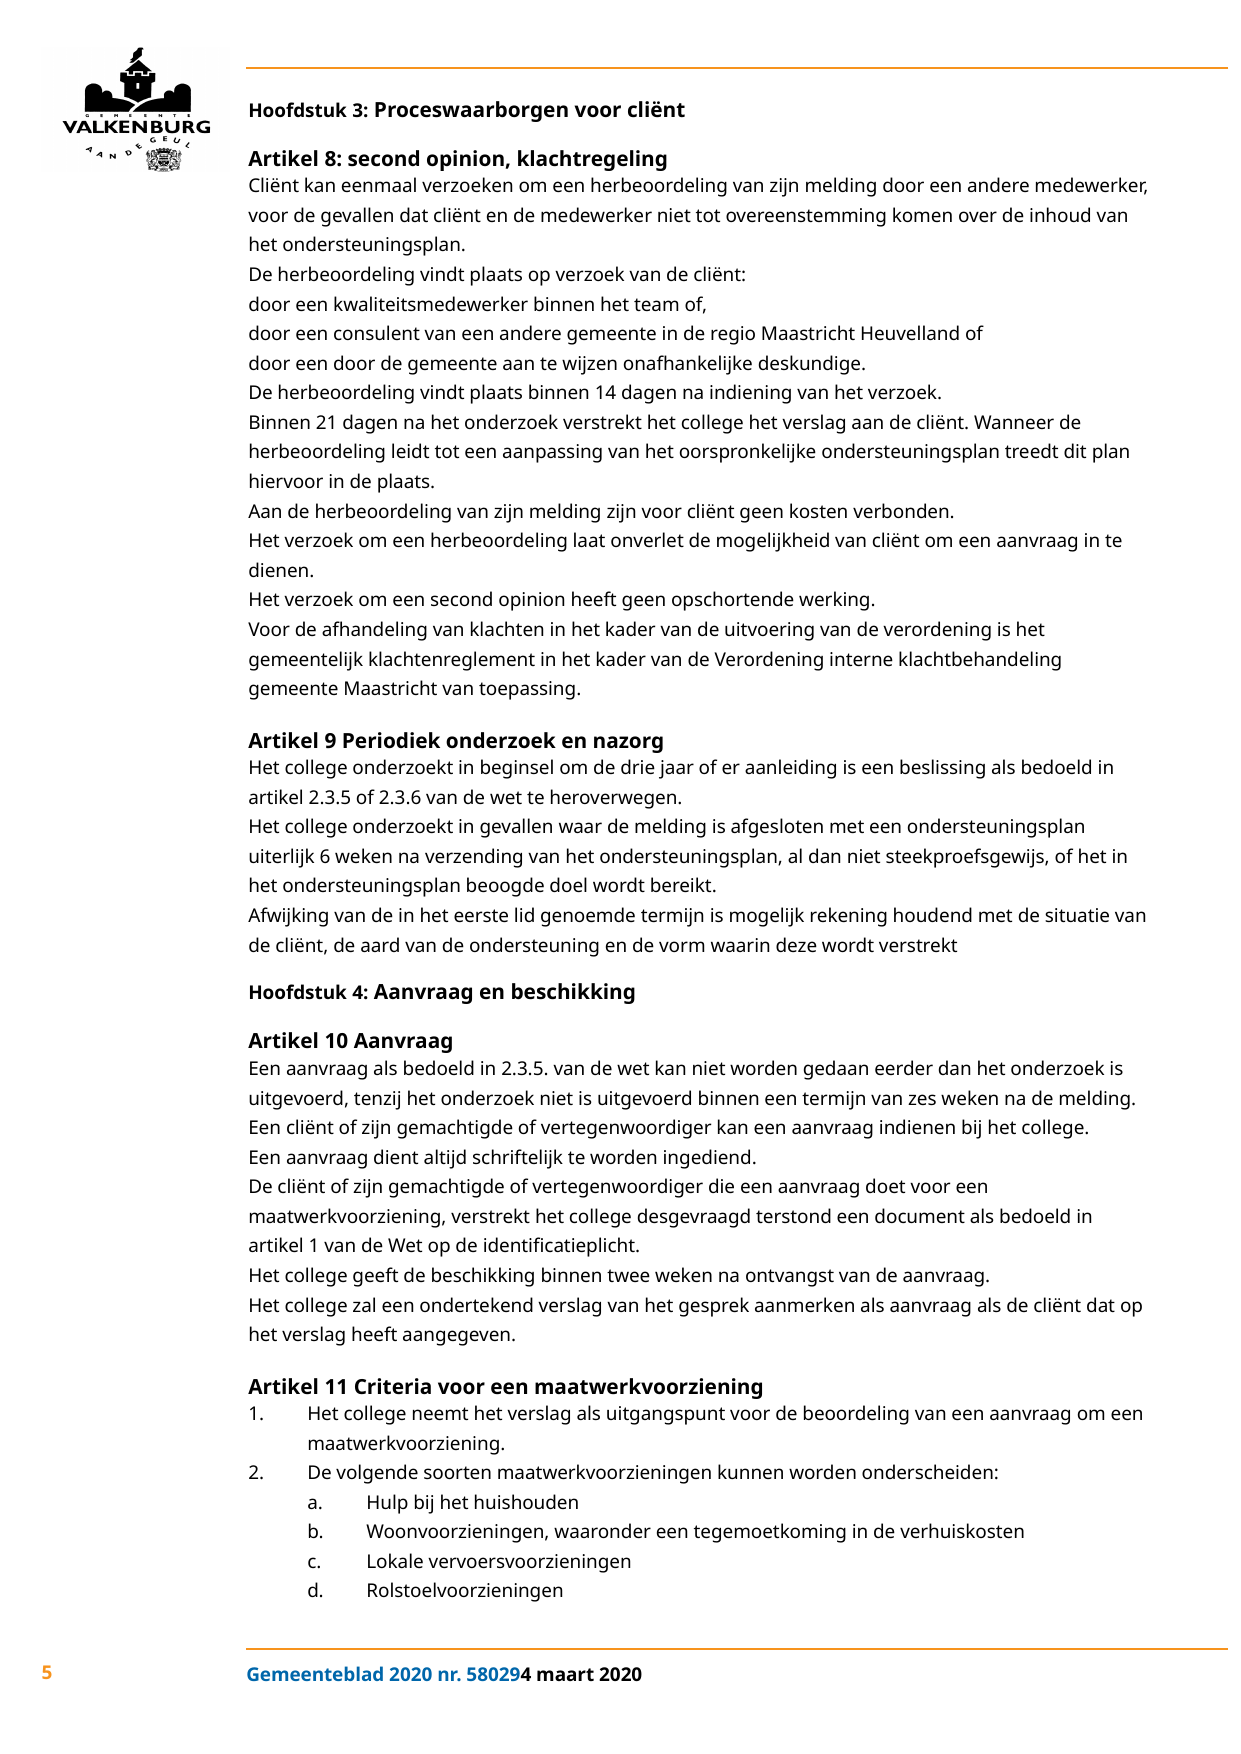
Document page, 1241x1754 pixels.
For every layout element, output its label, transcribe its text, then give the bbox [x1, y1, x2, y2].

list Lokale vervoersvoorzieningen [307, 1548, 1152, 1574]
list Woonvoorzieningen, waaronder een tegemoetkoming in de verhuiskosten [307, 1518, 1152, 1544]
text De herbeoordeling vindt plaats binnen 14 dagen na indiening van het verzoek. [248, 379, 1152, 405]
picture [41, 47, 231, 172]
text Een aanvraag dient altijd schriftelijk te worden ingediend. [248, 1144, 1152, 1169]
text Het college geeft de beschikking binnen twee weken na ontvangst van de aanvraag. [248, 1262, 1152, 1288]
text door een kwaliteitsmedewerker binnen het team of, [248, 291, 1152, 317]
text Artikel 9 Periodiek onderzoek en nazorg [248, 726, 1152, 754]
list Rolstoelvoorzieningen [307, 1578, 1152, 1603]
text Hoofdstuk 3: Proceswaarborgen voor cliënt [248, 95, 1152, 123]
text door een consulent van een andere gemeente in de regio Maastricht Heuvelland of [248, 320, 1152, 346]
text Artikel 11 Criteria voor een maatwerkvoorziening [248, 1372, 1152, 1400]
list De volgende soorten maatwerkvoorzieningen kunnen worden onderscheiden: [248, 1459, 1152, 1485]
list Hulp bij het huishouden [307, 1489, 1152, 1515]
list Het college neemt het verslag als uitgangspunt voor de beoordeling van een aanvraag om een maatwerkvoorziening. [248, 1400, 1152, 1456]
text Aan de herbeoordeling van zijn melding zijn voor cliënt geen kosten verbonden. [248, 498, 1152, 524]
text Artikel 10 Aanvraag [248, 1027, 1152, 1055]
text Artikel 8: second opinion, klachtregeling [248, 144, 1152, 172]
text Het verzoek om een herbeoordeling laat onverlet de mogelijkheid van cliënt om een aanvraag in te dienen. [248, 527, 1152, 583]
text Hoofdstuk 4: Aanvraag en beschikking [248, 977, 1152, 1006]
text Het verzoek om een second opinion heeft geen opschortende werking. [248, 587, 1152, 612]
text door een door de gemeente aan te wijzen onafhankelijke deskundige. [248, 350, 1152, 376]
text Het college zal een ondertekend verslag van het gesprek aanmerken als aanvraag als de cliënt dat op het verslag heeft aangegeven. [248, 1292, 1152, 1347]
text Cliënt kan eenmaal verzoeken om een herbeoordeling van zijn melding door een andere medewerker, voor de gevallen dat cliënt en de medewerker niet tot overeenstemming komen over de inhoud van het ondersteuningsplan. [248, 172, 1152, 257]
text Binnen 21 dagen na het onderzoek verstrekt het college het verslag aan de cliënt. Wanneer de herbeoordeling leidt tot een aanpassing van het oorspronkelijke ondersteuningsplan treedt dit plan hiervoor in de plaats. [248, 409, 1152, 494]
text Voor de afhandeling van klachten in het kader van de uitvoering van de verordening is het gemeentelijk klachtenreglement in het kader van de Verordening interne klachtbehandeling gemeente Maastricht van toepassing. [248, 616, 1152, 701]
text Een cliënt of zijn gemachtigde of vertegenwoordiger kan een aanvraag indienen bij het college. [248, 1114, 1152, 1140]
text Het college onderzoekt in gevallen waar de melding is afgesloten met een ondersteuningsplan uiterlijk 6 weken na verzending van het ondersteuningsplan, al dan niet steekproefsgewijs, of het in het ondersteuningsplan beoogde doel wordt bereikt. [248, 813, 1152, 898]
text Afwijking van de in het eerste lid genoemde termijn is mogelijk rekening houdend met de situatie van de cliënt, de aard van de ondersteuning en de vorm waarin deze wordt verstrekt [248, 902, 1152, 957]
text De herbeoordeling vindt plaats op verzoek van de cliënt: [248, 261, 1152, 287]
text Het college onderzoekt in beginsel om de drie jaar of er aanleiding is een beslissing als bedoeld in artikel 2.3.5 of 2.3.6 van de wet te heroverwegen. [248, 754, 1152, 809]
text Een aanvraag als bedoeld in 2.3.5. van de wet kan niet worden gedaan eerder dan het onderzoek is uitgevoerd, tenzij het onderzoek niet is uitgevoerd binnen een termijn van zes weken na de melding. [248, 1055, 1152, 1110]
text De cliënt of zijn gemachtigde of vertegenwoordiger die een aanvraag doet voor een maatwerkvoorziening, verstrekt het college desgevraagd terstond een document als bedoeld in artikel 1 van de Wet op de identificatieplicht. [248, 1173, 1152, 1258]
